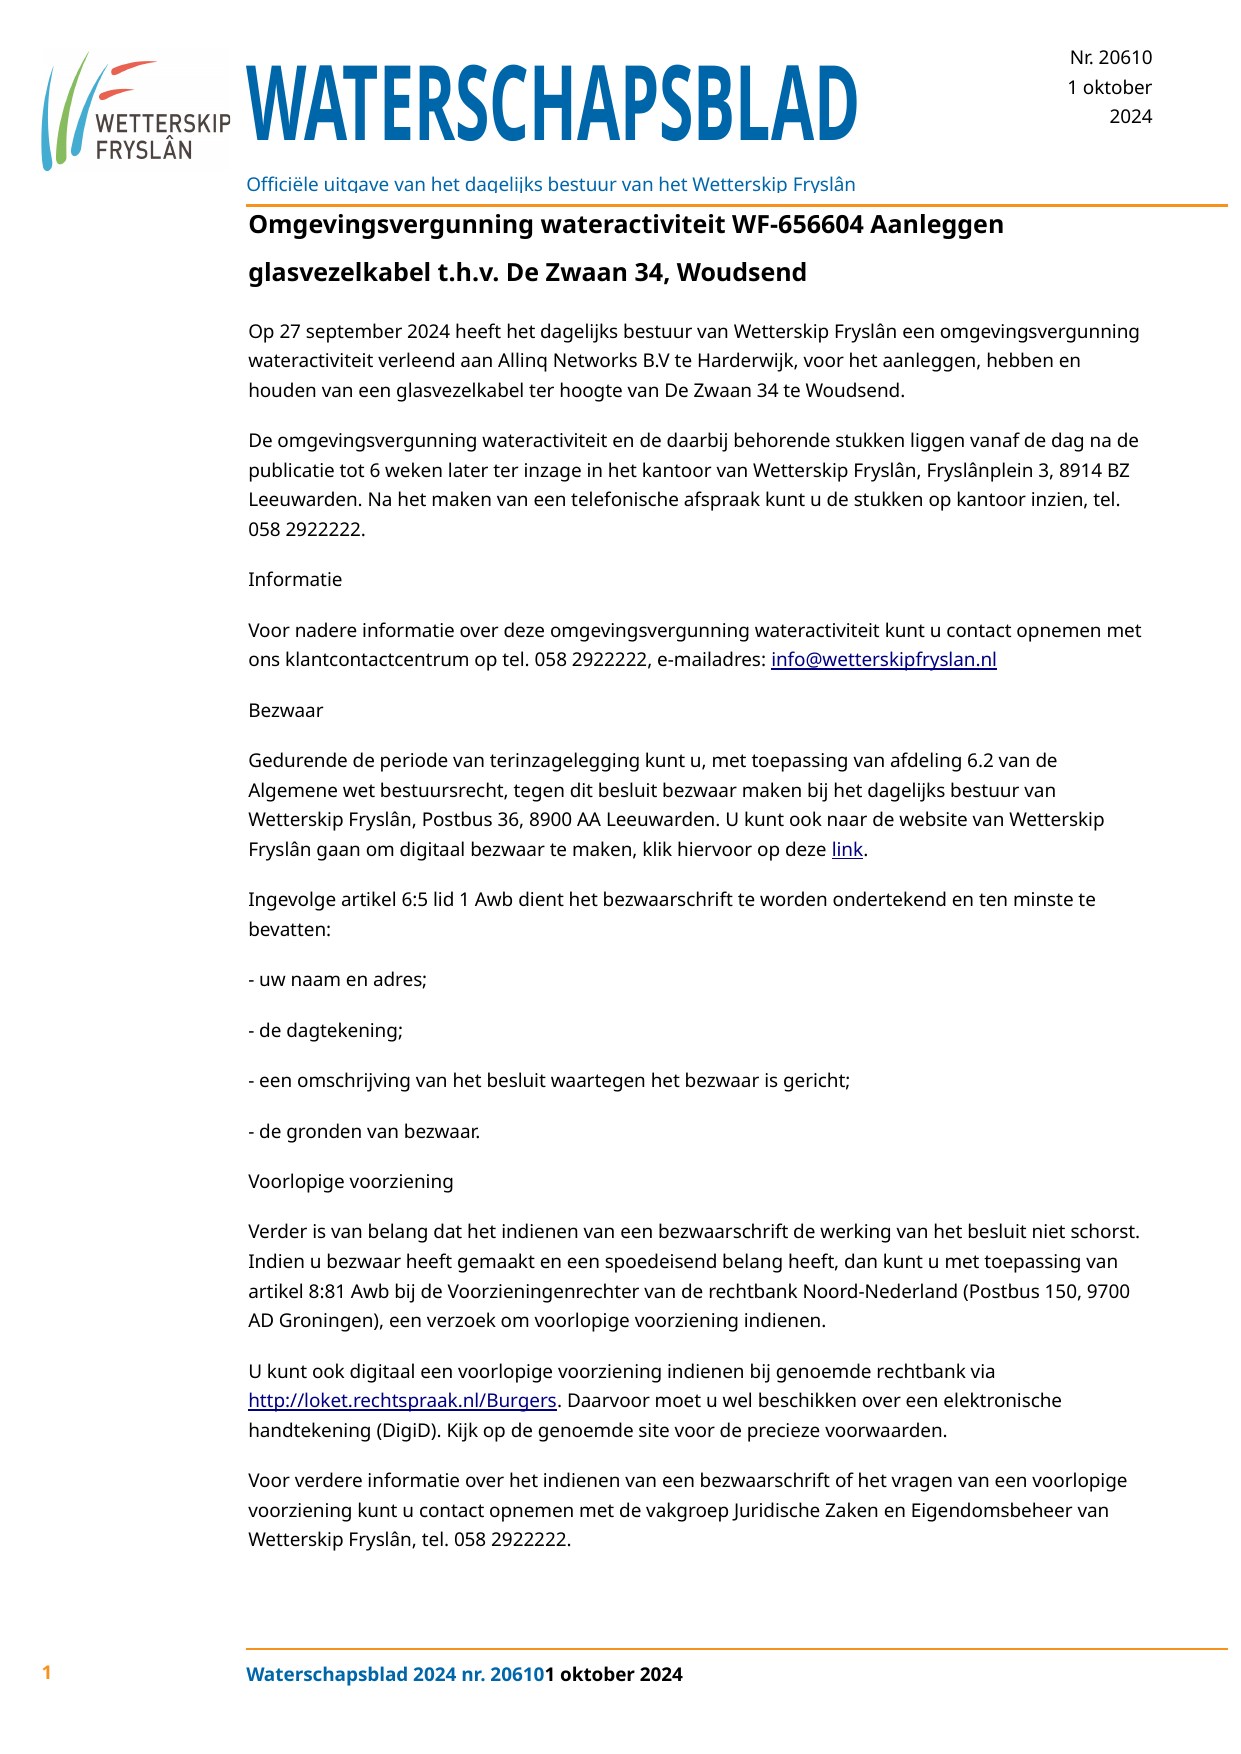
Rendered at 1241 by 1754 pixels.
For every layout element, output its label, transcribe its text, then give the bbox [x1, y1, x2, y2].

text Voor nadere informatie over deze omgevingsvergunning wateractiviteit kunt u contact opnemen met ons klantcontactcentrum op tel. 058 2922222, e-mailadres: info@wetterskipfryslan.nl [248, 617, 1152, 672]
text - een omschrijving van het besluit waartegen het bezwaar is gericht; [248, 1067, 1152, 1093]
picture [41, 47, 231, 172]
text De omgevingsvergunning wateractiviteit en de daarbij behorende stukken liggen vanaf de dag na de publicatie tot 6 weken later ter inzage in het kantoor van Wetterskip Fryslân, Fryslânplein 3, 8914 BZ Leeuwarden. Na het maken van een telefonische afspraak kunt u de stukken op kantoor inzien, tel. 058 2922222. [248, 427, 1152, 542]
text Omgevingsvergunning wateractiviteit WF-656604 Aanleggen glasvezelkabel t.h.v. De Zwaan 34, Woudsend [248, 207, 1152, 288]
text - uw naam en adres; [248, 967, 1152, 992]
text Verder is van belang dat het indienen van een bezwaarschrift de werking van het besluit niet schorst. Indien u bezwaar heeft gemaakt en een spoedeisend belang heeft, dan kunt u met toepassing van artikel 8:81 Awb bij de Voorzieningenrechter van de rechtbank Noord-Nederland (Postbus 150, 9700 AD Groningen), een verzoek om voorlopige voorziening indienen. [248, 1219, 1152, 1333]
text Bezwaar [248, 697, 1152, 723]
text Voorlopige voorziening [248, 1168, 1152, 1194]
text Ingevolge artikel 6:5 lid 1 Awb dient het bezwaarschrift te worden ondertekend en ten minste te bevatten: [248, 887, 1152, 942]
text - de dagtekening; [248, 1017, 1152, 1043]
text Gedurende de periode van terinzagelegging kunt u, met toepassing van afdeling 6.2 van de Algemene wet bestuursrecht, tegen dit besluit bezwaar maken bij het dagelijks bestuur van Wetterskip Fryslân, Postbus 36, 8900 AA Leeuwarden. U kunt ook naar de website van Wetterskip Fryslân gaan om digitaal bezwaar te maken, klik hiervoor op deze link. [248, 747, 1152, 862]
text - de gronden van bezwaar. [248, 1118, 1152, 1144]
text Informatie [248, 567, 1152, 592]
text U kunt ook digitaal een voorlopige voorziening indienen bij genoemde rechtbank via http://loket.rechtspraak.nl/Burgers. Daarvoor moet u wel beschikken over een elektronische handtekening (DigiD). Kijk op de genoemde site voor de precieze voorwaarden. [248, 1358, 1152, 1443]
text Op 27 september 2024 heeft het dagelijks bestuur van Wetterskip Fryslân een omgevingsvergunning wateractiviteit verleend aan Allinq Networks B.V te Harderwijk, voor het aanleggen, hebben en houden van een glasvezelkabel ter hoogte van De Zwaan 34 te Woudsend. [248, 318, 1152, 403]
text Voor verdere informatie over het indienen van een bezwaarschrift of het vragen van een voorlopige voorziening kunt u contact opnemen met de vakgroep Juridische Zaken en Eigendomsbeheer van Wetterskip Fryslân, tel. 058 2922222. [248, 1467, 1152, 1552]
